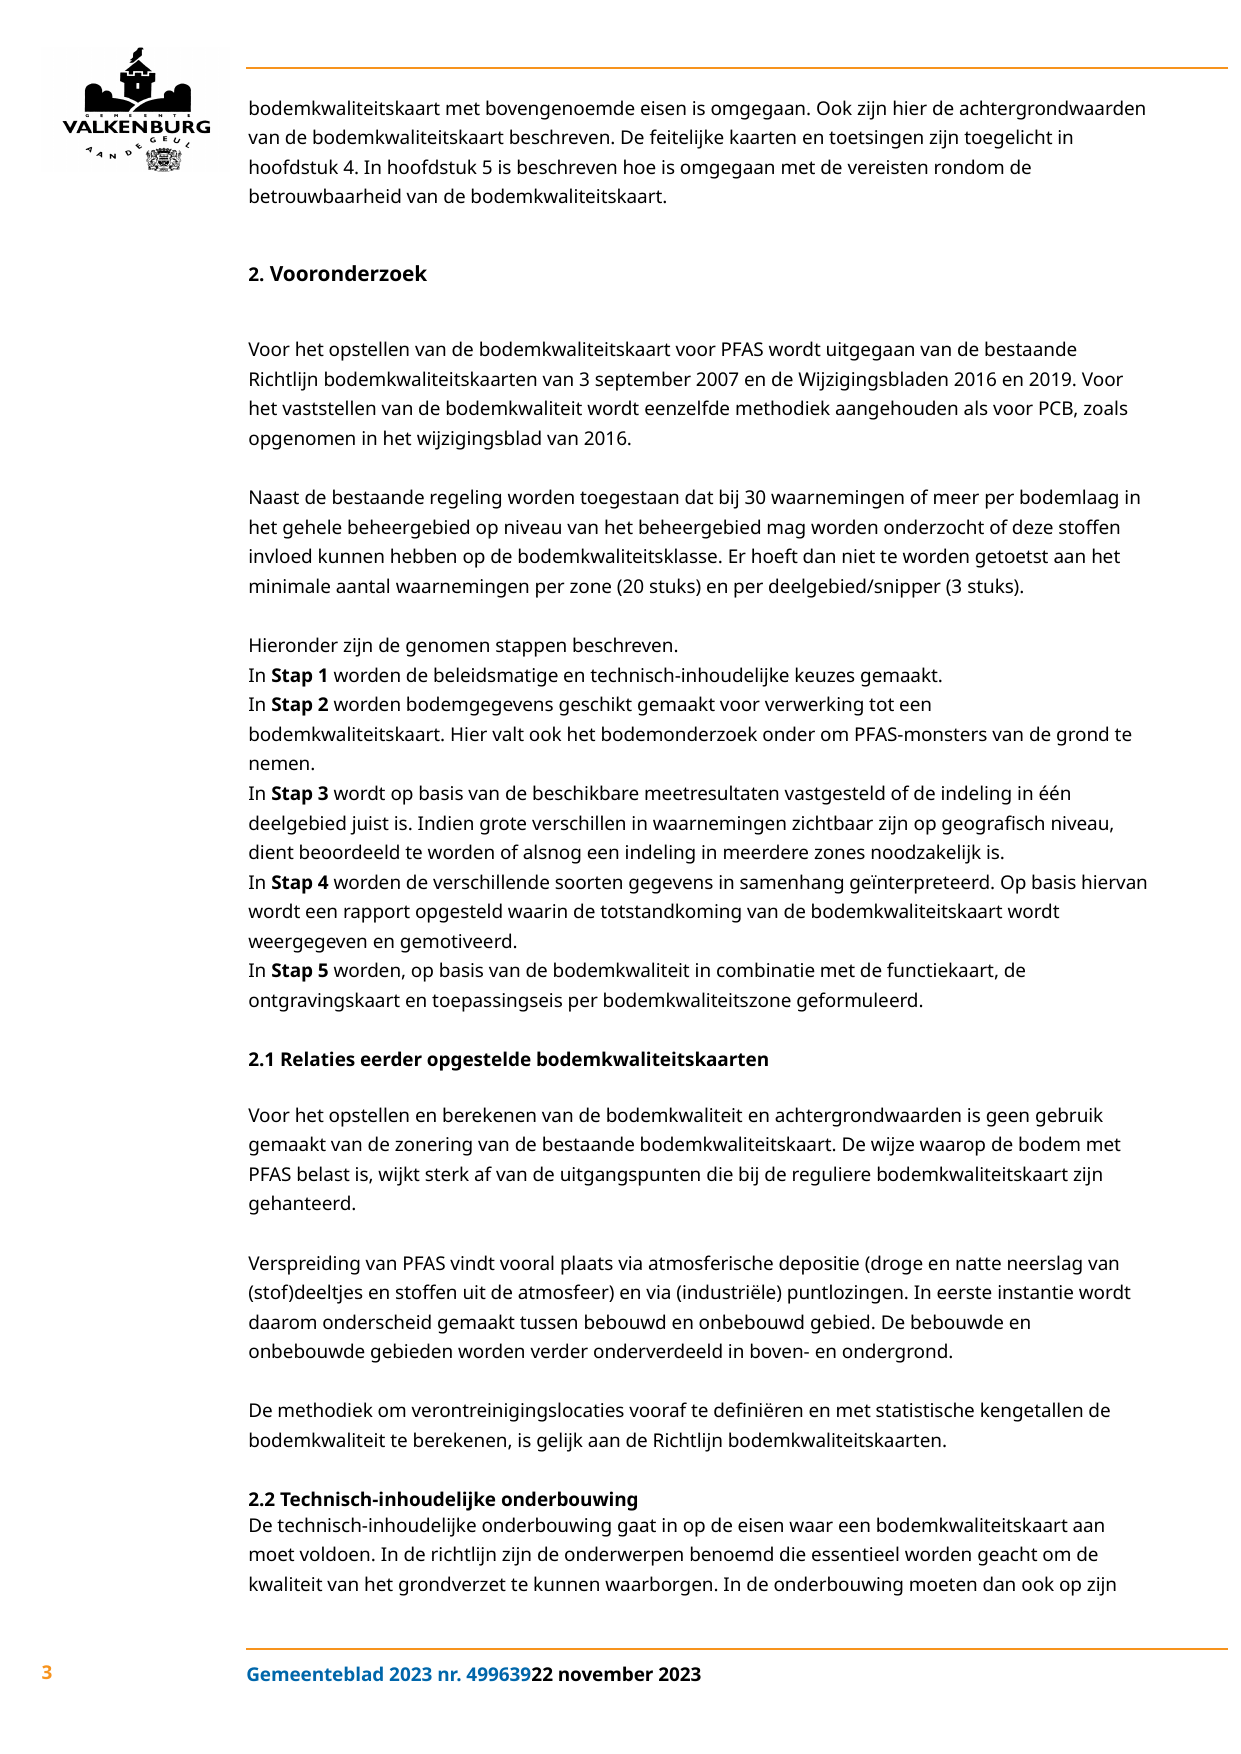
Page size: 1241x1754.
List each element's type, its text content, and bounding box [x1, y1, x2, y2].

text In Stap 3 wordt op basis van de beschikbare meetresultaten vastgesteld of de indeling in één deelgebied juist is. Indien grote verschillen in waarnemingen zichtbaar zijn op geografisch niveau, [248, 780, 1152, 836]
text In Stap 1 worden de beleidsmatige en technisch-inhoudelijke keuzes gemaakt. [248, 662, 1152, 688]
text Voor het opstellen en berekenen van de bodemkwaliteit en achtergrondwaarden is geen gebruik gemaakt van de zonering van de bestaande bodemkwaliteitskaart. De wijze waarop de bodem met PFAS belast is, wijkt sterk af van de uitgangspunten die bij de reguliere bodemkwaliteitskaart zijn gehanteerd. [248, 1102, 1152, 1216]
text Hieronder zijn de genomen stappen beschreven. [248, 632, 1152, 658]
text Voor het opstellen van de bodemkwaliteitskaart voor PFAS wordt uitgegaan van de bestaande Richtlijn bodemkwaliteitskaarten van 3 september 2007 en de Wijzigingsbladen 2016 en 2019. Voor het vaststellen van de bodemkwaliteit wordt eenzelfde methodiek aangehouden als voor PCB, zoals opgenomen in het wijzigingsblad van 2016. [248, 336, 1152, 451]
text bodemkwaliteitskaart. Hier valt ook het bodemonderzoek onder om PFAS-monsters van de grond te nemen. [248, 721, 1152, 776]
text Naast de bestaande regeling worden toegestaan dat bij 30 waarnemingen of meer per bodemlaag in het gehele beheergebied op niveau van het beheergebied mag worden onderzocht of deze stoffen invloed kunnen hebben op de bodemkwaliteitsklasse. Er hoeft dan niet te worden getoetst aan het minimale aantal waarnemingen per zone (20 stuks) en per deelgebied/snipper (3 stuks). [248, 484, 1152, 599]
text 2.1 Relaties eerder opgestelde bodemkwaliteitskaarten [248, 1046, 1152, 1072]
text 2.2 Technisch-inhoudelijke onderbouwing [248, 1486, 1152, 1512]
text In Stap 2 worden bodemgegevens geschikt gemaakt voor verwerking tot een [248, 691, 1152, 717]
text 2. Vooronderzoek [248, 259, 1152, 287]
text In Stap 4 worden de verschillende soorten gegevens in samenhang geïnterpreteerd. Op basis hiervan wordt een rapport opgesteld waarin de totstandkoming van de bodemkwaliteitskaart wordt weergegeven en gemotiveerd. [248, 869, 1152, 954]
text De technisch-inhoudelijke onderbouwing gaat in op de eisen waar een bodemkwaliteitskaart aan moet voldoen. In de richtlijn zijn de onderwerpen benoemd die essentieel worden geacht om de kwaliteit van het grondverzet te kunnen waarborgen. In de onderbouwing moeten dan ook op zijn [248, 1512, 1152, 1597]
text dient beoordeeld te worden of alsnog een indeling in meerdere zones noodzakelijk is. [248, 839, 1152, 865]
picture [41, 47, 231, 172]
text Verspreiding van PFAS vindt vooral plaats via atmosferische depositie (droge en natte neerslag van (stof)deeltjes en stoffen uit de atmosfeer) en via (industriële) puntlozingen. In eerste instantie wordt daarom onderscheid gemaakt tussen bebouwd en onbebouwd gebied. De bebouwde en onbebouwde gebieden worden verder onderverdeeld in boven- en ondergrond. [248, 1250, 1152, 1364]
text In Stap 5 worden, op basis van de bodemkwaliteit in combinatie met de functiekaart, de ontgravingskaart en toepassingseis per bodemkwaliteitszone geformuleerd. [248, 958, 1152, 1013]
text De methodiek om verontreinigingslocaties vooraf te definiëren en met statistische kengetallen de bodemkwaliteit te berekenen, is gelijk aan de Richtlijn bodemkwaliteitskaarten. [248, 1398, 1152, 1453]
text bodemkwaliteitskaart met bovengenoemde eisen is omgegaan. Ook zijn hier de achtergrondwaarden van de bodemkwaliteitskaart beschreven. De feitelijke kaarten en toetsingen zijn toegelicht in hoofdstuk 4. In hoofdstuk 5 is beschreven hoe is omgegaan met de vereisten rondom de betrouwbaarheid van de bodemkwaliteitskaart. [248, 95, 1152, 209]
